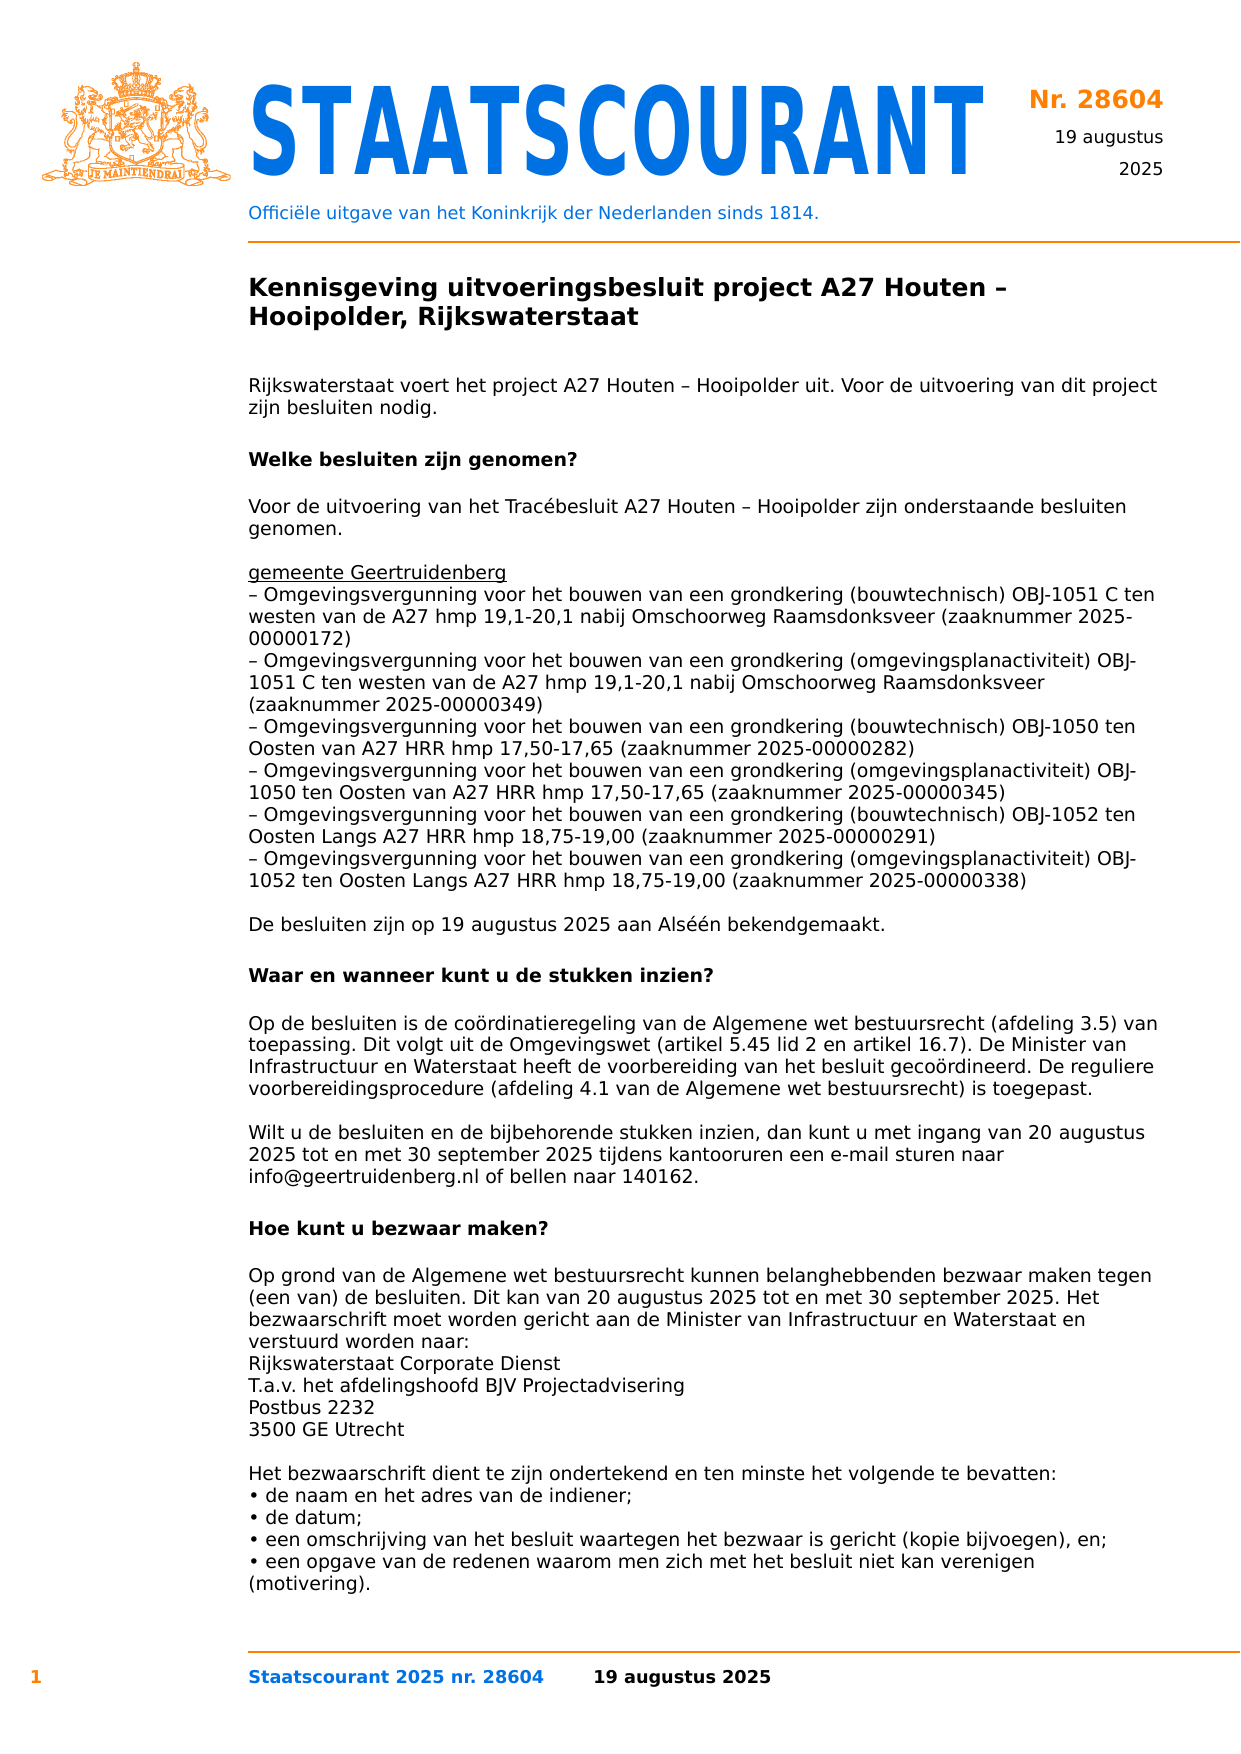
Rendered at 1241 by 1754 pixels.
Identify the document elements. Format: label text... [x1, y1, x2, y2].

text Postbus 2232 [248, 1397, 1163, 1419]
text De besluiten zijn op 19 augustus 2025 aan Alséén bekendgemaakt. [248, 913, 1163, 935]
picture [41, 62, 231, 186]
text Het bezwaarschrift dient te zijn ondertekend en ten minste het volgende te bevatten: [248, 1463, 1163, 1485]
subtitle Hoe kunt u bezwaar maken? [248, 1218, 1163, 1240]
subtitle Welke besluiten zijn genomen? [248, 449, 1163, 471]
text • een opgave van de redenen waarom men zich met het besluit niet kan verenigen (motivering). [248, 1551, 1163, 1595]
subtitle Kennisgeving uitvoeringsbesluit project A27 Houten – Hooipolder, Rijkswaterstaat [248, 273, 1163, 331]
text • een omschrijving van het besluit waartegen het bezwaar is gericht (kopie bijvoegen), en; [248, 1529, 1163, 1551]
text Voor de uitvoering van het Tracébesluit A27 Houten – Hooipolder zijn onderstaande besluiten genomen. [248, 496, 1163, 540]
text Op grond van de Algemene wet bestuursrecht kunnen belanghebbenden bezwaar maken tegen (een van) de besluiten. Dit kan van 20 augustus 2025 tot en met 30 september 2025. Het bezwaarschrift moet worden gericht aan de Minister van Infrastructuur en Waterstaat en verstuurd worden naar: [248, 1265, 1163, 1353]
text Op de besluiten is de coördinatieregeling van de Algemene wet bestuursrecht (afdeling 3.5) van toepassing. Dit volgt uit de Omgevingswet (artikel 5.45 lid 2 en artikel 16.7). De Minister van Infrastructuur en Waterstaat heeft de voorbereiding van het besluit gecoördineerd. De reguliere voorbereidingsprocedure (afdeling 4.1 van de Algemene wet bestuursrecht) is toegepast. [248, 1012, 1163, 1100]
text 3500 GE Utrecht [248, 1419, 1163, 1441]
text gemeente Geertruidenberg [248, 562, 1163, 584]
subtitle Waar en wanneer kunt u de stukken inzien? [248, 965, 1163, 987]
text – Omgevingsvergunning voor het bouwen van een grondkering (bouwtechnisch) OBJ-1051 C ten westen van de A27 hmp 19,1-20,1 nabij Omschoorweg Raamsdonksveer (zaaknummer 2025-00000172) [248, 584, 1163, 650]
text – Omgevingsvergunning voor het bouwen van een grondkering (omgevingsplanactiviteit) OBJ-1050 ten Oosten van A27 HRR hmp 17,50-17,65 (zaaknummer 2025-00000345) [248, 760, 1163, 804]
text – Omgevingsvergunning voor het bouwen van een grondkering (bouwtechnisch) OBJ-1050 ten Oosten van A27 HRR hmp 17,50-17,65 (zaaknummer 2025-00000282) [248, 716, 1163, 760]
text – Omgevingsvergunning voor het bouwen van een grondkering (bouwtechnisch) OBJ-1052 ten Oosten Langs A27 HRR hmp 18,75-19,00 (zaaknummer 2025-00000291) [248, 804, 1163, 848]
table_cell 2025 [998, 153, 1240, 203]
text • de datum; [248, 1507, 1163, 1529]
text Rijkswaterstaat Corporate Dienst [248, 1353, 1163, 1375]
table_header STAATSCOURANT [248, 62, 998, 203]
table_cell 19 augustus [998, 121, 1240, 153]
table_cell Officiële uitgave van het Koninkrijk der Nederlanden sinds 1814. [248, 203, 1240, 241]
table_header Nr. 28604 [998, 62, 1240, 121]
text T.a.v. het afdelingshoofd BJV Projectadvisering [248, 1375, 1163, 1397]
table_header [25, 62, 248, 241]
text • de naam en het adres van de indiener; [248, 1485, 1163, 1507]
text Wilt u de besluiten en de bijbehorende stukken inzien, dan kunt u met ingang van 20 augustus 2025 tot en met 30 september 2025 tijdens kantooruren een e-mail sturen naar info@geertruidenberg.nl of bellen naar 140162. [248, 1122, 1163, 1188]
text Rijkswaterstaat voert het project A27 Houten – Hooipolder uit. Voor de uitvoering van dit project zijn besluiten nodig. [248, 375, 1163, 419]
text – Omgevingsvergunning voor het bouwen van een grondkering (omgevingsplanactiviteit) OBJ-1052 ten Oosten Langs A27 HRR hmp 18,75-19,00 (zaaknummer 2025-00000338) [248, 848, 1163, 892]
text – Omgevingsvergunning voor het bouwen van een grondkering (omgevingsplanactiviteit) OBJ-1051 C ten westen van de A27 hmp 19,1-20,1 nabij Omschoorweg Raamsdonksveer (zaaknummer 2025-00000349) [248, 650, 1163, 716]
